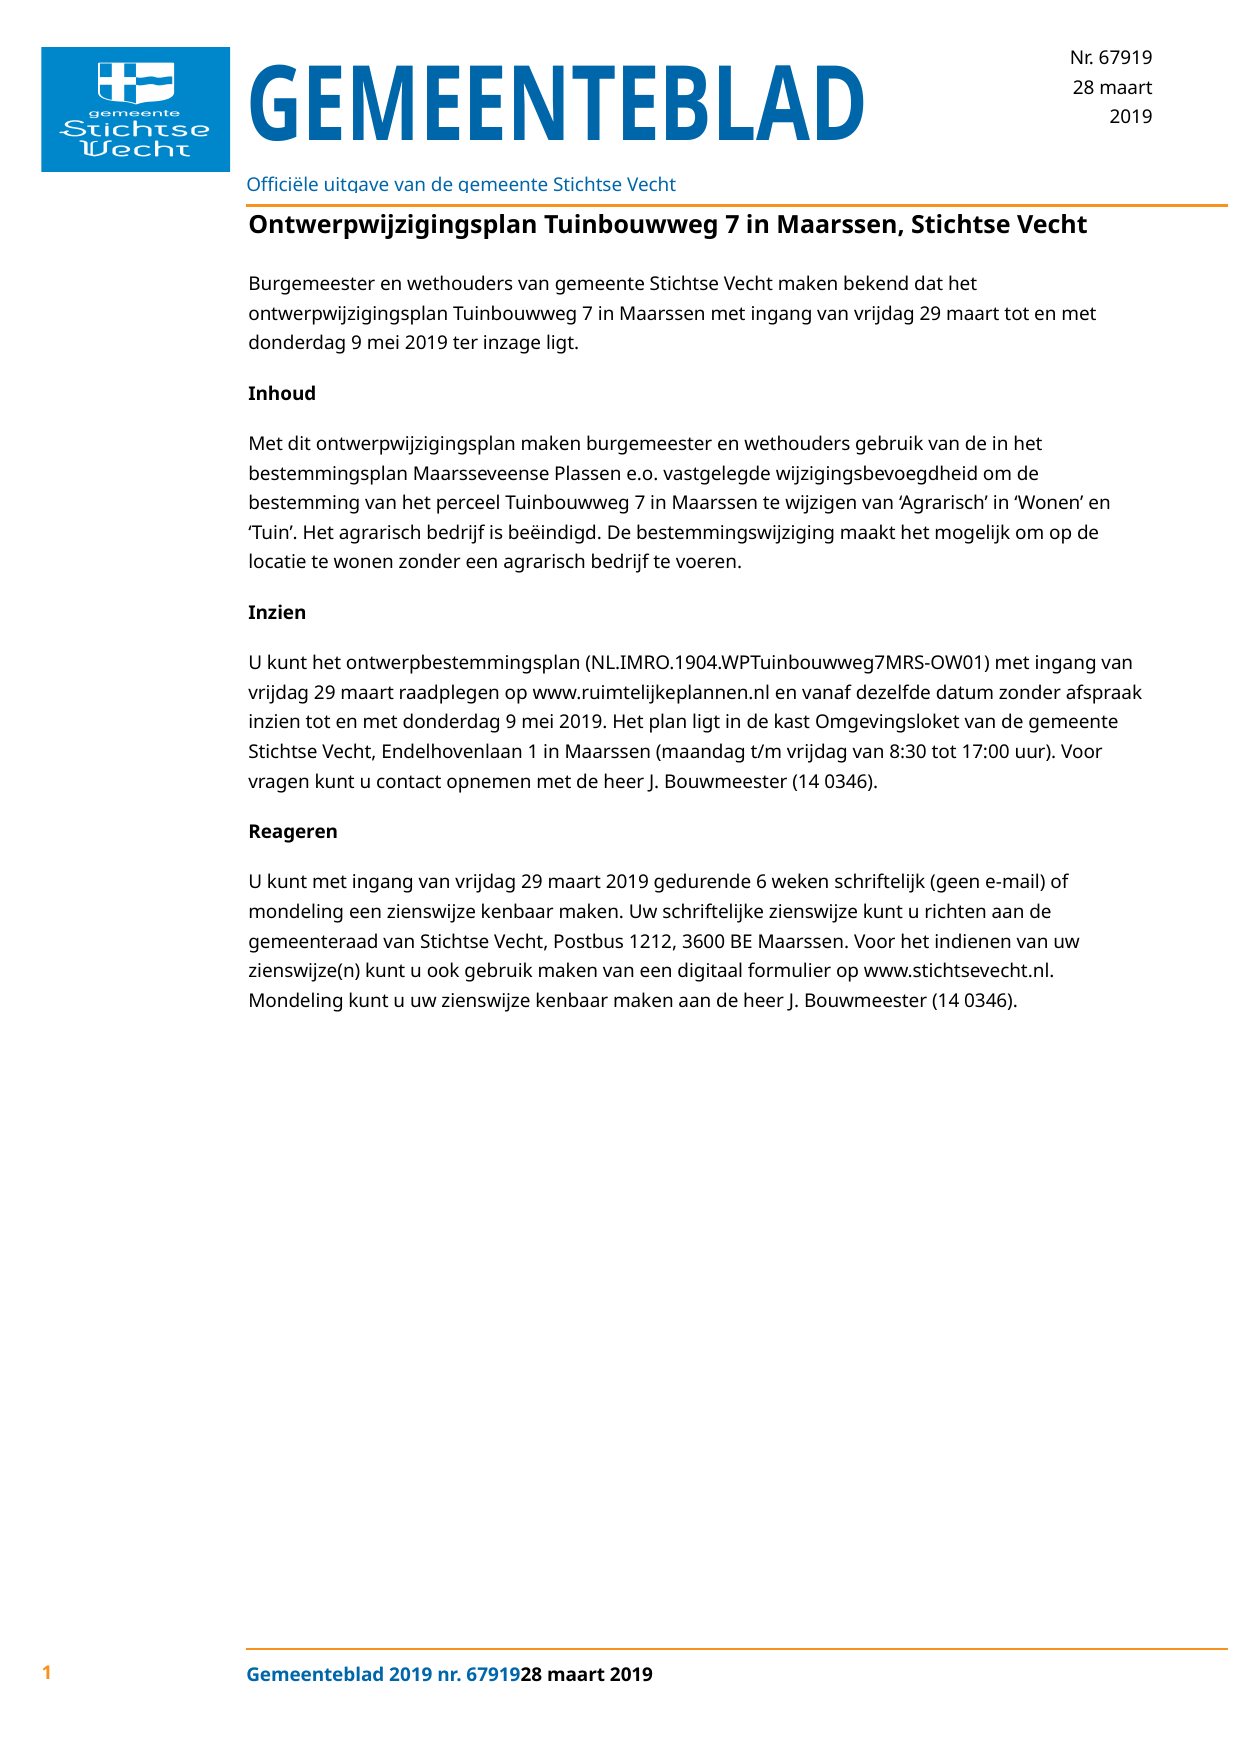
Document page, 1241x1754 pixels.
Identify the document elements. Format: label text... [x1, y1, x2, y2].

text Inhoud [248, 380, 1152, 406]
picture [99, 63, 135, 101]
text Met dit ontwerpwijzigingsplan maken burgemeester en wethouders gebruik van de in het bestemmingsplan Maarsseveense Plassen e.o. vastgelegde wijzigingsbevoegdheid om de bestemming van het perceel Tuinbouwweg 7 in Maarssen te wijzigen van ‘Agrarisch’ in ‘Wonen’ en ‘Tuin’. Het agrarisch bedrijf is beëindigd. De bestemmingswijziging maakt het mogelijk om op de locatie te wonen zonder een agrarisch bedrijf te voeren. [248, 430, 1152, 574]
text U kunt met ingang van vrijdag 29 maart 2019 gedurende 6 weken schriftelijk (geen e-mail) of mondeling een zienswijze kenbaar maken. Uw schriftelijke zienswijze kunt u richten aan de gemeenteraad van Stichtse Vecht, Postbus 1212, 3600 BE Maarssen. Voor het indienen van uw zienswijze(n) kunt u ook gebruik maken van een digitaal formulier op www.stichtsevecht.nl. Mondeling kunt u uw zienswijze kenbaar maken aan de heer J. Bouwmeester (14 0346). [248, 869, 1152, 1013]
text Reageren [248, 818, 1152, 844]
text Ontwerpwijzigingsplan Tuinbouwweg 7 in Maarssen, Stichtse Vecht [248, 207, 1152, 241]
text U kunt het ontwerpbestemmingsplan (NL.IMRO.1904.WPTuinbouwweg7MRS-OW01) met ingang van vrijdag 29 maart raadplegen op www.ruimtelijkeplannen.nl en vanaf dezelfde datum zonder afspraak inzien tot en met donderdag 9 mei 2019. Het plan ligt in de kast Omgevingsloket van de gemeente Stichtse Vecht, Endelhovenlaan 1 in Maarssen (maandag t/m vrijdag van 8:30 tot 17:00 uur). Voor vragen kunt u contact opnemen met de heer J. Bouwmeester (14 0346). [248, 649, 1152, 793]
text Inzien [248, 599, 1152, 625]
text Burgemeester en wethouders van gemeente Stichtse Vecht maken bekend dat het ontwerpwijzigingsplan Tuinbouwweg 7 in Maarssen met ingang van vrijdag 29 maart tot en met donderdag 9 mei 2019 ter inzage ligt. [248, 270, 1152, 355]
picture [137, 63, 174, 103]
